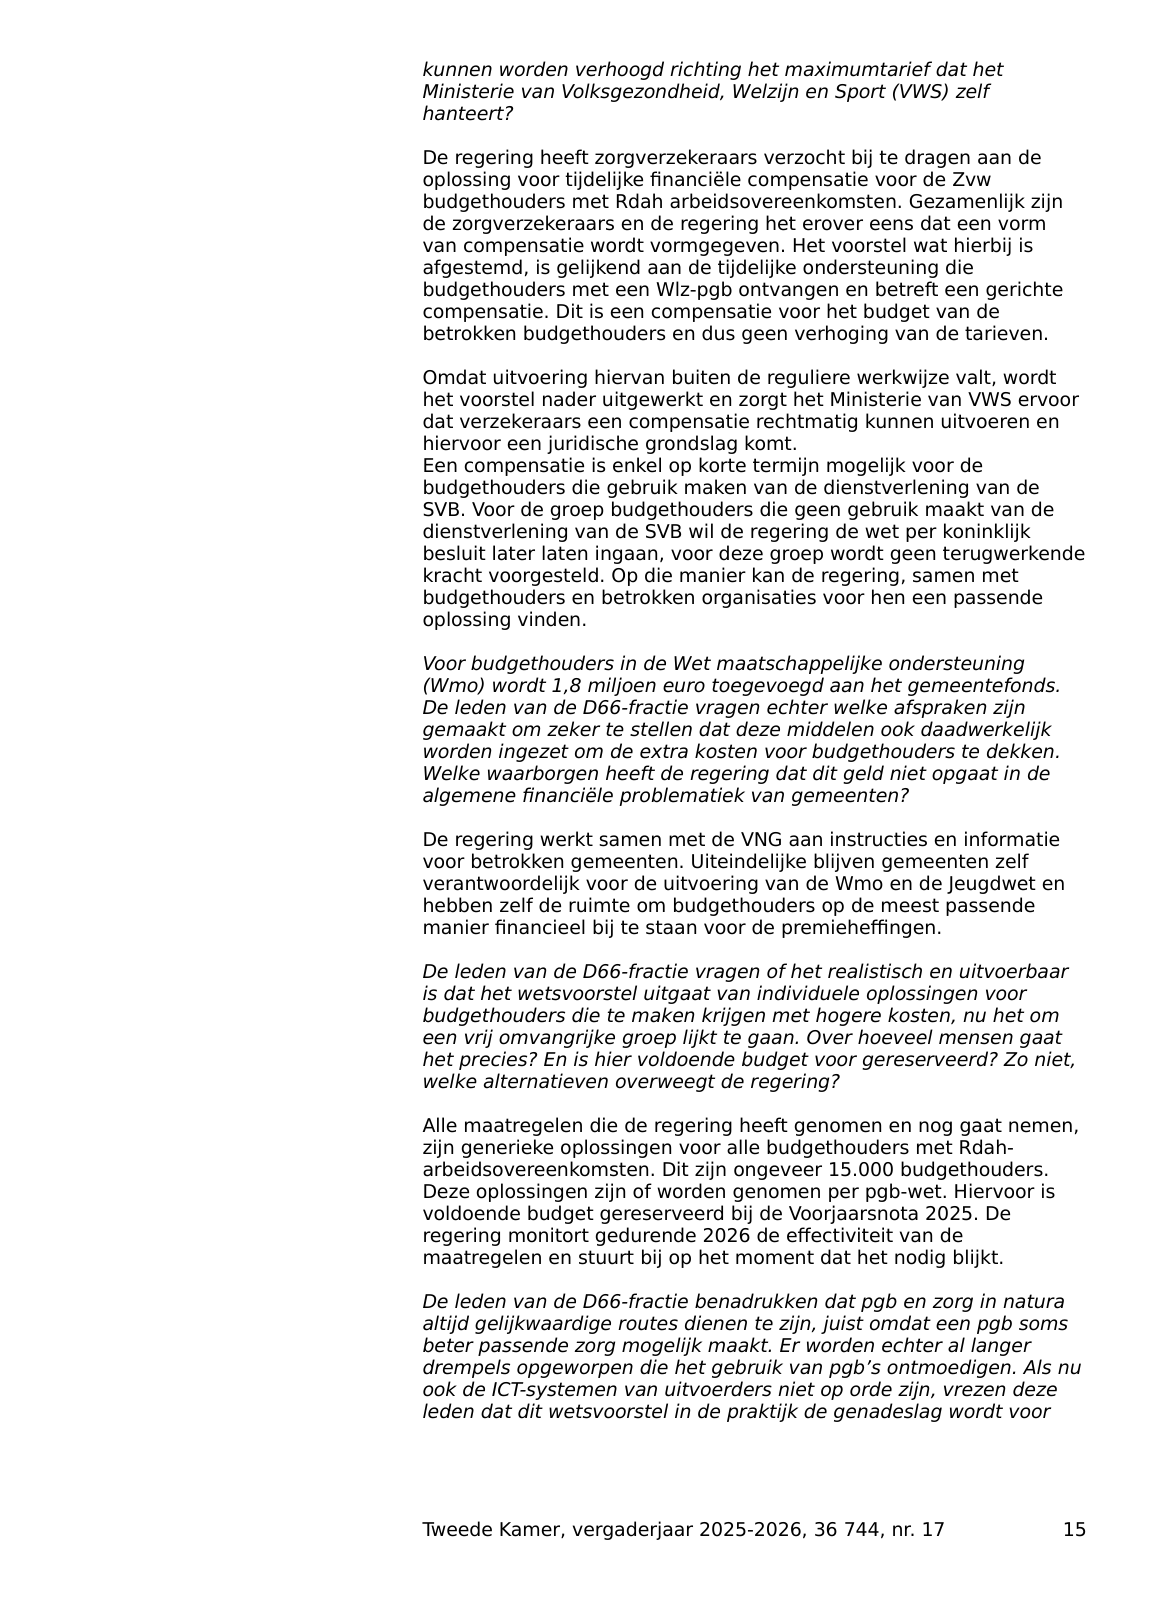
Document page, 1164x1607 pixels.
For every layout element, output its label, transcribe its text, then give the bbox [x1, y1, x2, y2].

text Alle maatregelen die de regering heeft genomen en nog gaat nemen, zijn generieke oplossingen voor alle budgethouders met Rdah-arbeidsovereenkomsten. Dit zijn ongeveer 15.000 budgethouders. Deze oplossingen zijn of worden genomen per pgb-wet. Hiervoor is voldoende budget gereserveerd bij de Voorjaarsnota 2025. De regering monitort gedurende 2026 de effectiviteit van de maatregelen en stuurt bij op het moment dat het nodig blijkt. [422, 1115, 1087, 1269]
text Een compensatie is enkel op korte termijn mogelijk voor de budgethouders die gebruik maken van de dienstverlening van de SVB. Voor de groep budgethouders die geen gebruik maakt van de dienstverlening van de SVB wil de regering de wet per koninklijk besluit later laten ingaan, voor deze groep wordt geen terugwerkende kracht voorgesteld. Op die manier kan de regering, samen met budgethouders en betrokken organisaties voor hen een passende oplossing vinden. [422, 455, 1087, 631]
text De regering werkt samen met de VNG aan instructies en informatie voor betrokken gemeenten. Uiteindelijke blijven gemeenten zelf verantwoordelijk voor de uitvoering van de Wmo en de Jeugdwet en hebben zelf de ruimte om budgethouders op de meest passende manier financieel bij te staan voor de premieheffingen. [422, 829, 1087, 939]
text Voor budgethouders in de Wet maatschappelijke ondersteuning (Wmo) wordt 1,8 miljoen euro toegevoegd aan het gemeentefonds. De leden van de D66-fractie vragen echter welke afspraken zijn gemaakt om zeker te stellen dat deze middelen ook daadwerkelijk worden ingezet om de extra kosten voor budgethouders te dekken. Welke waarborgen heeft de regering dat dit geld niet opgaat in de algemene financiële problematiek van gemeenten? [422, 653, 1087, 807]
text De regering heeft zorgverzekeraars verzocht bij te dragen aan de oplossing voor tijdelijke financiële compensatie voor de Zvw budgethouders met Rdah arbeidsovereenkomsten. Gezamenlijk zijn de zorgverzekeraars en de regering het erover eens dat een vorm van compensatie wordt vormgegeven. Het voorstel wat hierbij is afgestemd, is gelijkend aan de tijdelijke ondersteuning die budgethouders met een Wlz-pgb ontvangen en betreft een gerichte compensatie. Dit is een compensatie voor het budget van de betrokken budgethouders en dus geen verhoging van de tarieven. [422, 147, 1087, 345]
text kunnen worden verhoogd richting het maximumtarief dat het Ministerie van Volksgezondheid, Welzijn en Sport (VWS) zelf hanteert? [422, 59, 1087, 125]
text De leden van de D66-fractie vragen of het realistisch en uitvoerbaar is dat het wetsvoorstel uitgaat van individuele oplossingen voor budgethouders die te maken krijgen met hogere kosten, nu het om een vrij omvangrijke groep lijkt te gaan. Over hoeveel mensen gaat het precies? En is hier voldoende budget voor gereserveerd? Zo niet, welke alternatieven overweegt de regering? [422, 961, 1087, 1093]
text Omdat uitvoering hiervan buiten de reguliere werkwijze valt, wordt het voorstel nader uitgewerkt en zorgt het Ministerie van VWS ervoor dat verzekeraars een compensatie rechtmatig kunnen uitvoeren en hiervoor een juridische grondslag komt. [422, 367, 1087, 455]
text De leden van de D66-fractie benadrukken dat pgb en zorg in natura altijd gelijkwaardige routes dienen te zijn, juist omdat een pgb soms beter passende zorg mogelijk maakt. Er worden echter al langer drempels opgeworpen die het gebruik van pgb’s ontmoedigen. Als nu ook de ICT-systemen van uitvoerders niet op orde zijn, vrezen deze leden dat dit wetsvoorstel in de praktijk de genadeslag wordt voor [422, 1291, 1087, 1423]
